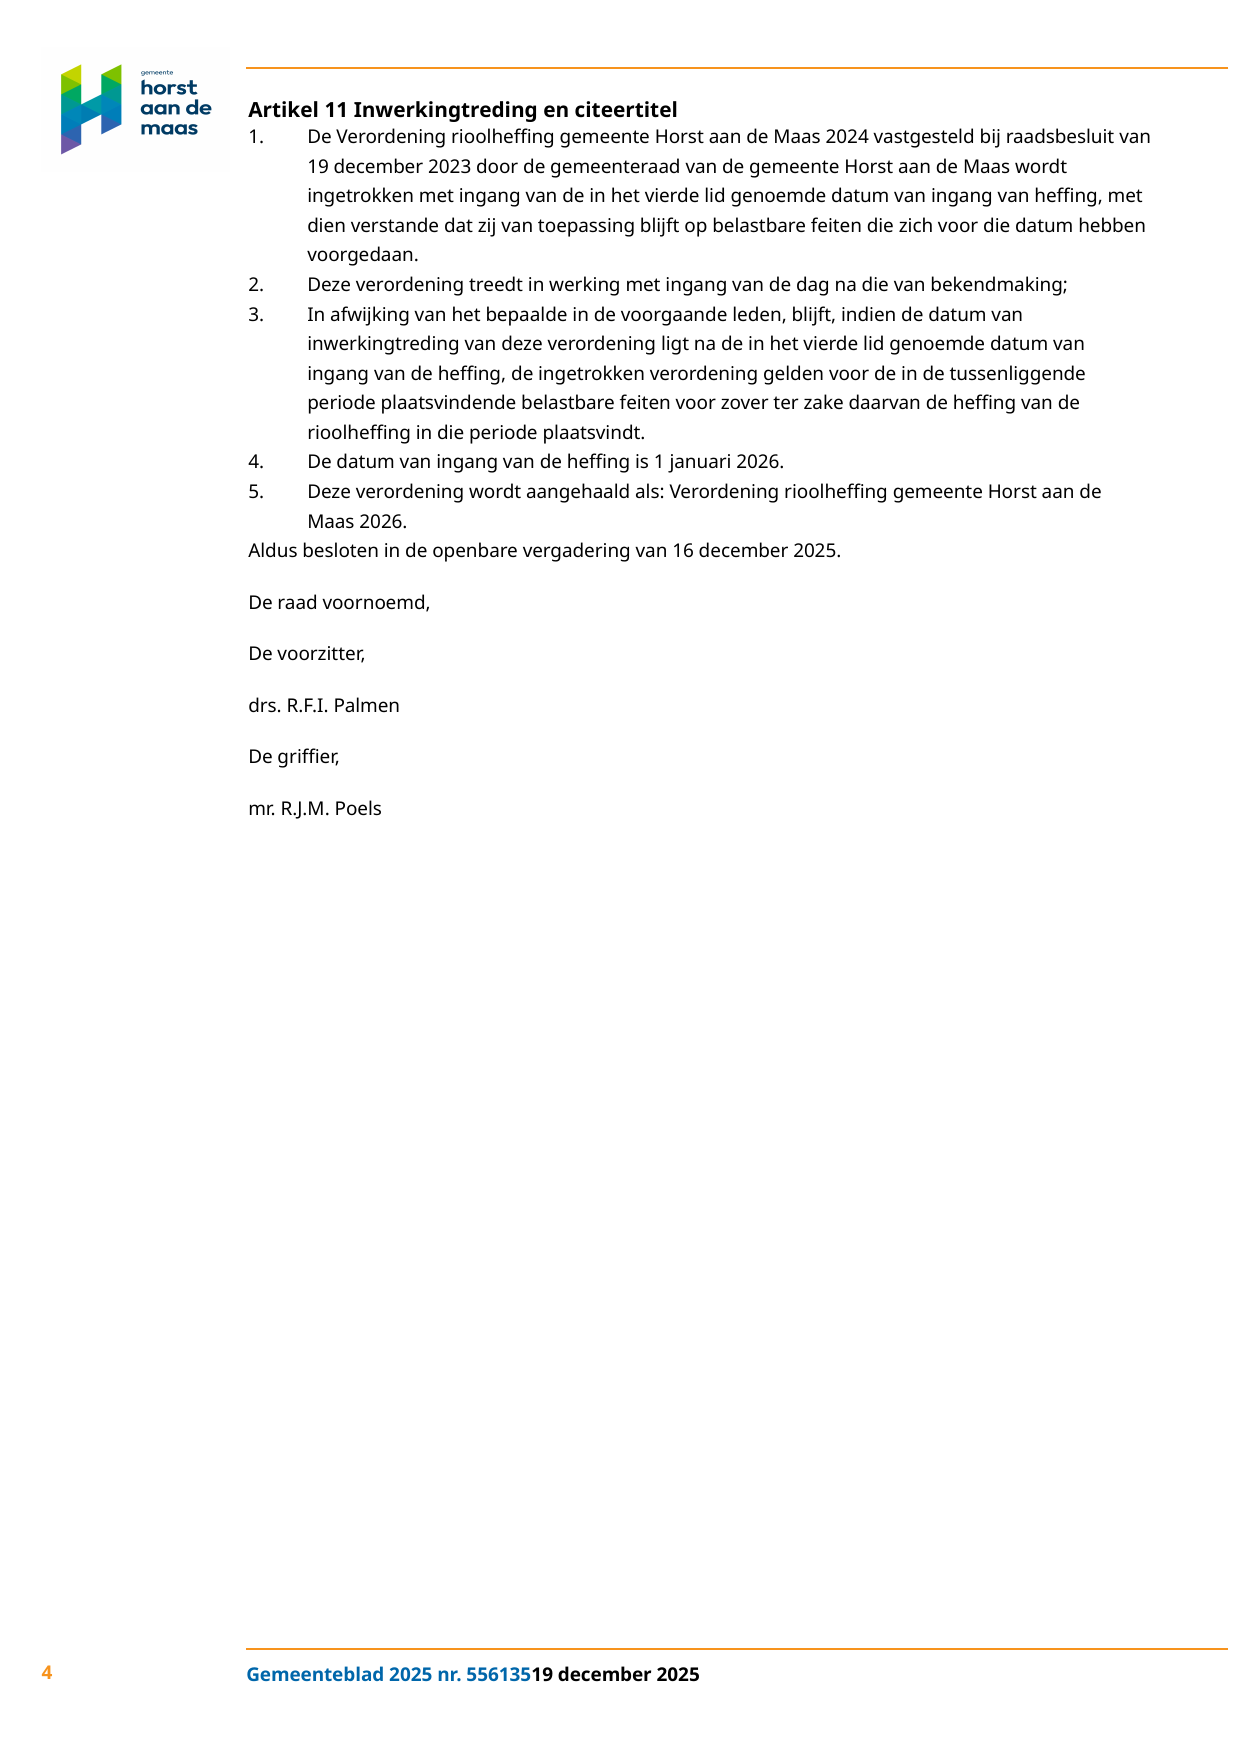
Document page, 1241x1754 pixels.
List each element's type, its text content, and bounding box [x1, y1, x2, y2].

list De Verordening rioolheffing gemeente Horst aan de Maas 2024 vastgesteld bij raadsbesluit van 19 december 2023 door de gemeenteraad van de gemeente Horst aan de Maas wordt ingetrokken met ingang van de in het vierde lid genoemde datum van ingang van heffing, met dien verstande dat zij van toepassing blijft op belastbare feiten die zich voor die datum hebben voorgedaan. [248, 123, 1152, 267]
text De voorzitter, [248, 640, 1152, 666]
text De griffier, [248, 743, 1152, 769]
text mr. R.J.M. Poels [248, 795, 1152, 820]
list Deze verordening wordt aangehaald als: Verordening rioolheffing gemeente Horst aan de Maas 2026. [248, 478, 1152, 533]
text drs. R.F.I. Palmen [248, 692, 1152, 717]
list De datum van ingang van de heffing is 1 januari 2026. [248, 449, 1152, 474]
text Artikel 11 Inwerkingtreding en citeertitel [248, 95, 1152, 123]
list In afwijking van het bepaalde in de voorgaande leden, blijft, indien de datum van inwerkingtreding van deze verordening ligt na de in het vierde lid genoemde datum van ingang van de heffing, de ingetrokken verordening gelden voor de in de tussenliggende periode plaatsvindende belastbare feiten voor zover ter zake daarvan de heffing van de rioolheffing in die periode plaatsvindt. [248, 301, 1152, 445]
text Aldus besloten in de openbare vergadering van 16 december 2025. [248, 537, 1152, 563]
text De raad voornoemd, [248, 589, 1152, 614]
picture [41, 47, 231, 172]
list Deze verordening treedt in werking met ingang van de dag na die van bekendmaking; [248, 271, 1152, 297]
